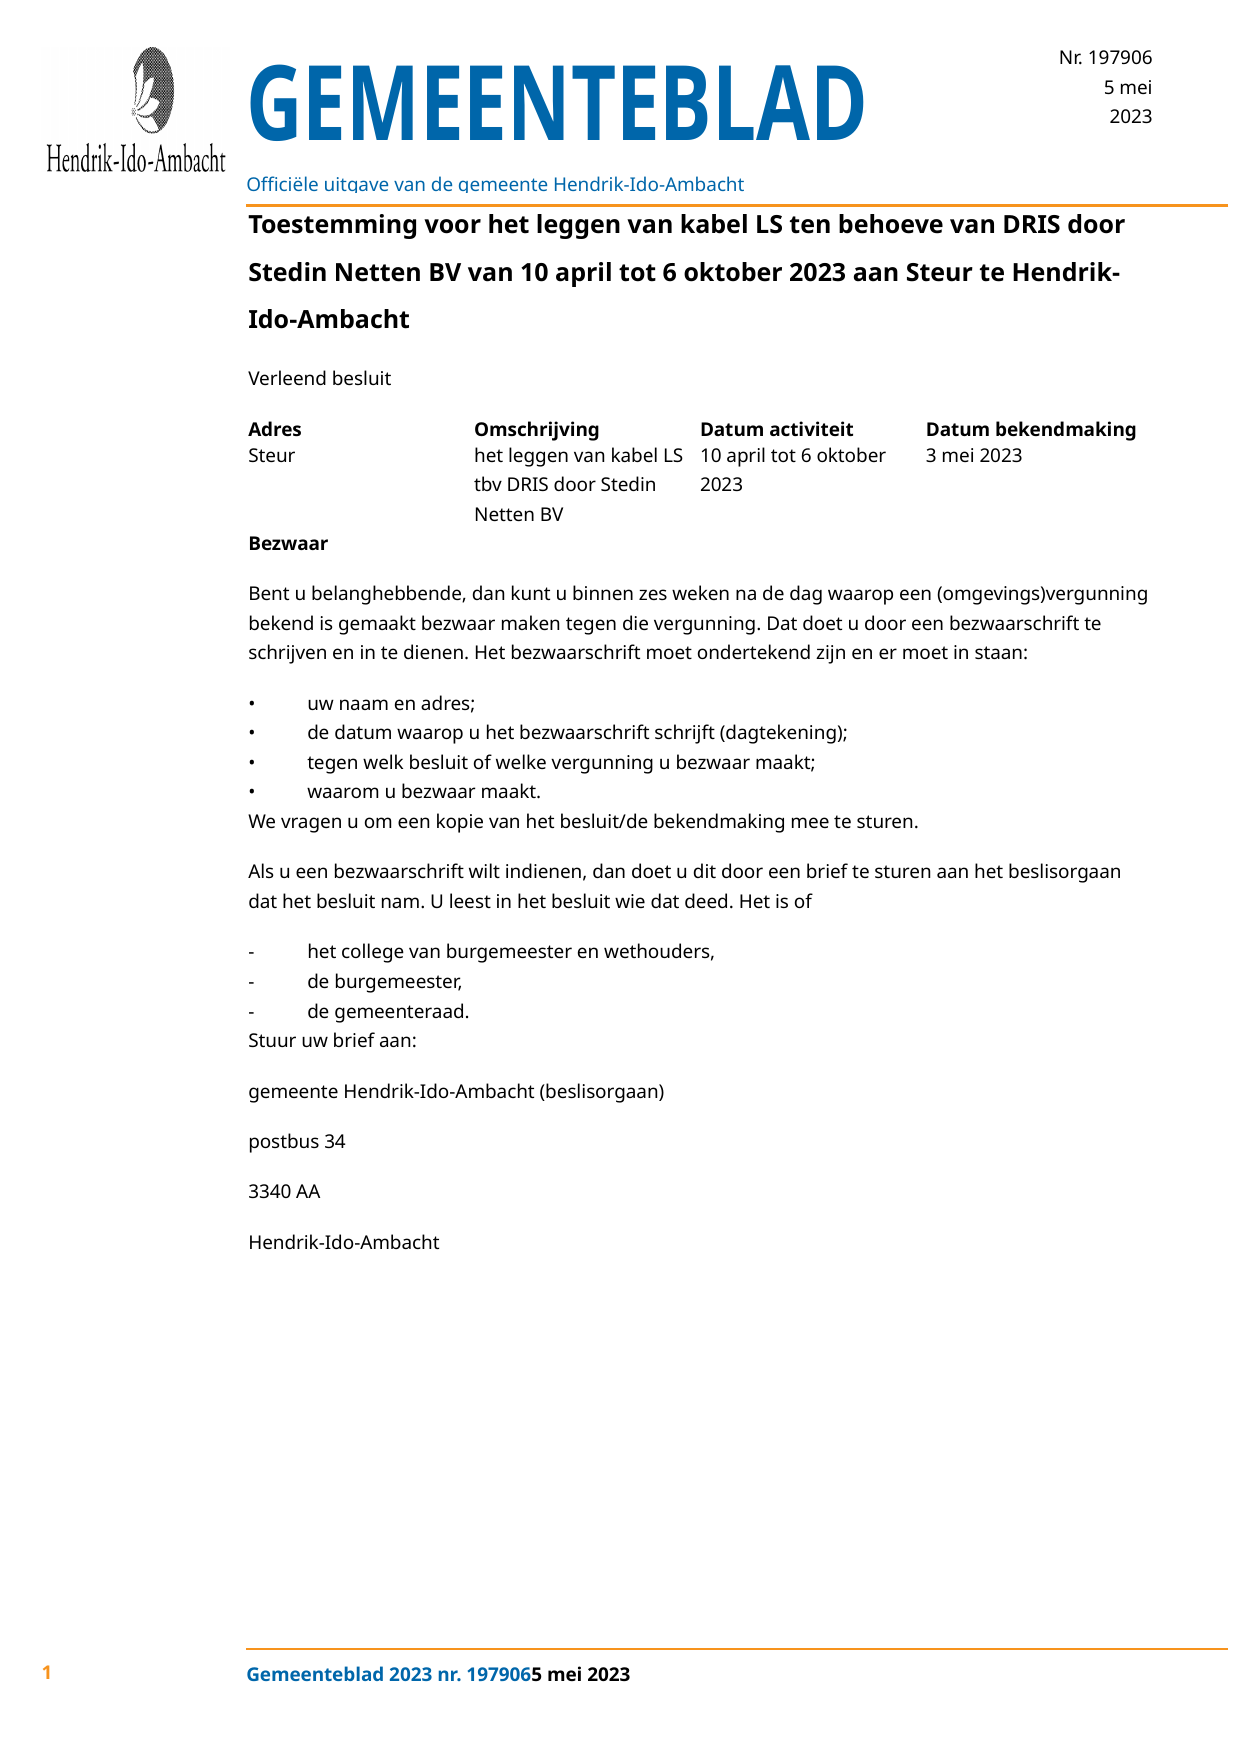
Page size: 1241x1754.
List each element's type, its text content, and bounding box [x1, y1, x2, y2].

table_cell het leggen van kabel LS tbv DRIS door Stedin Netten BV [474, 442, 700, 527]
text Als u een bezwaarschrift wilt indienen, dan doet u dit door een brief te sturen aan het beslisorgaan dat het besluit nam. U leest in het besluit wie dat deed. Het is of [248, 859, 1152, 914]
text gemeente Hendrik-Ido-Ambacht (beslisorgaan) [248, 1078, 1152, 1103]
table_header Datum bekendmaking [926, 416, 1152, 442]
picture [41, 47, 231, 172]
table_header Datum activiteit [700, 416, 926, 442]
table_header Omschrijving [474, 416, 700, 442]
list uw naam en adres; [248, 690, 1152, 716]
list de gemeenteraad. [248, 998, 1152, 1023]
text postbus 34 [248, 1128, 1152, 1154]
list de datum waarop u het bezwaarschrift schrijft (dagtekening); [248, 719, 1152, 745]
table_cell 10 april tot 6 oktober 2023 [700, 442, 926, 527]
list tegen welk besluit of welke vergunning u bezwaar maakt; [248, 749, 1152, 775]
text Bezwaar [248, 530, 1152, 556]
text Verleend besluit [248, 366, 1152, 391]
text We vragen u om een kopie van het besluit/de bekendmaking mee te sturen. [248, 808, 1152, 834]
text 3340 AA [248, 1179, 1152, 1204]
text Hendrik-Ido-Ambacht [248, 1229, 1152, 1255]
table_header Adres [248, 416, 474, 442]
text Bent u belanghebbende, dan kunt u binnen zes weken na de dag waarop een (omgevings)vergunning bekend is gemaakt bezwaar maken tegen die vergunning. Dat doet u door een bezwaarschrift te schrijven en in te dienen. Het bezwaarschrift moet ondertekend zijn en er moet in staan: [248, 580, 1152, 665]
list waarom u bezwaar maakt. [248, 779, 1152, 804]
list de burgemeester, [248, 968, 1152, 994]
text Toestemming voor het leggen van kabel LS ten behoeve van DRIS door Stedin Netten BV van 10 april tot 6 oktober 2023 aan Steur te Hendrik-Ido-Ambacht [248, 207, 1152, 336]
text Stuur uw brief aan: [248, 1027, 1152, 1053]
list het college van burgemeester en wethouders, [248, 939, 1152, 964]
table_cell Steur [248, 442, 474, 527]
table_cell 3 mei 2023 [926, 442, 1152, 527]
